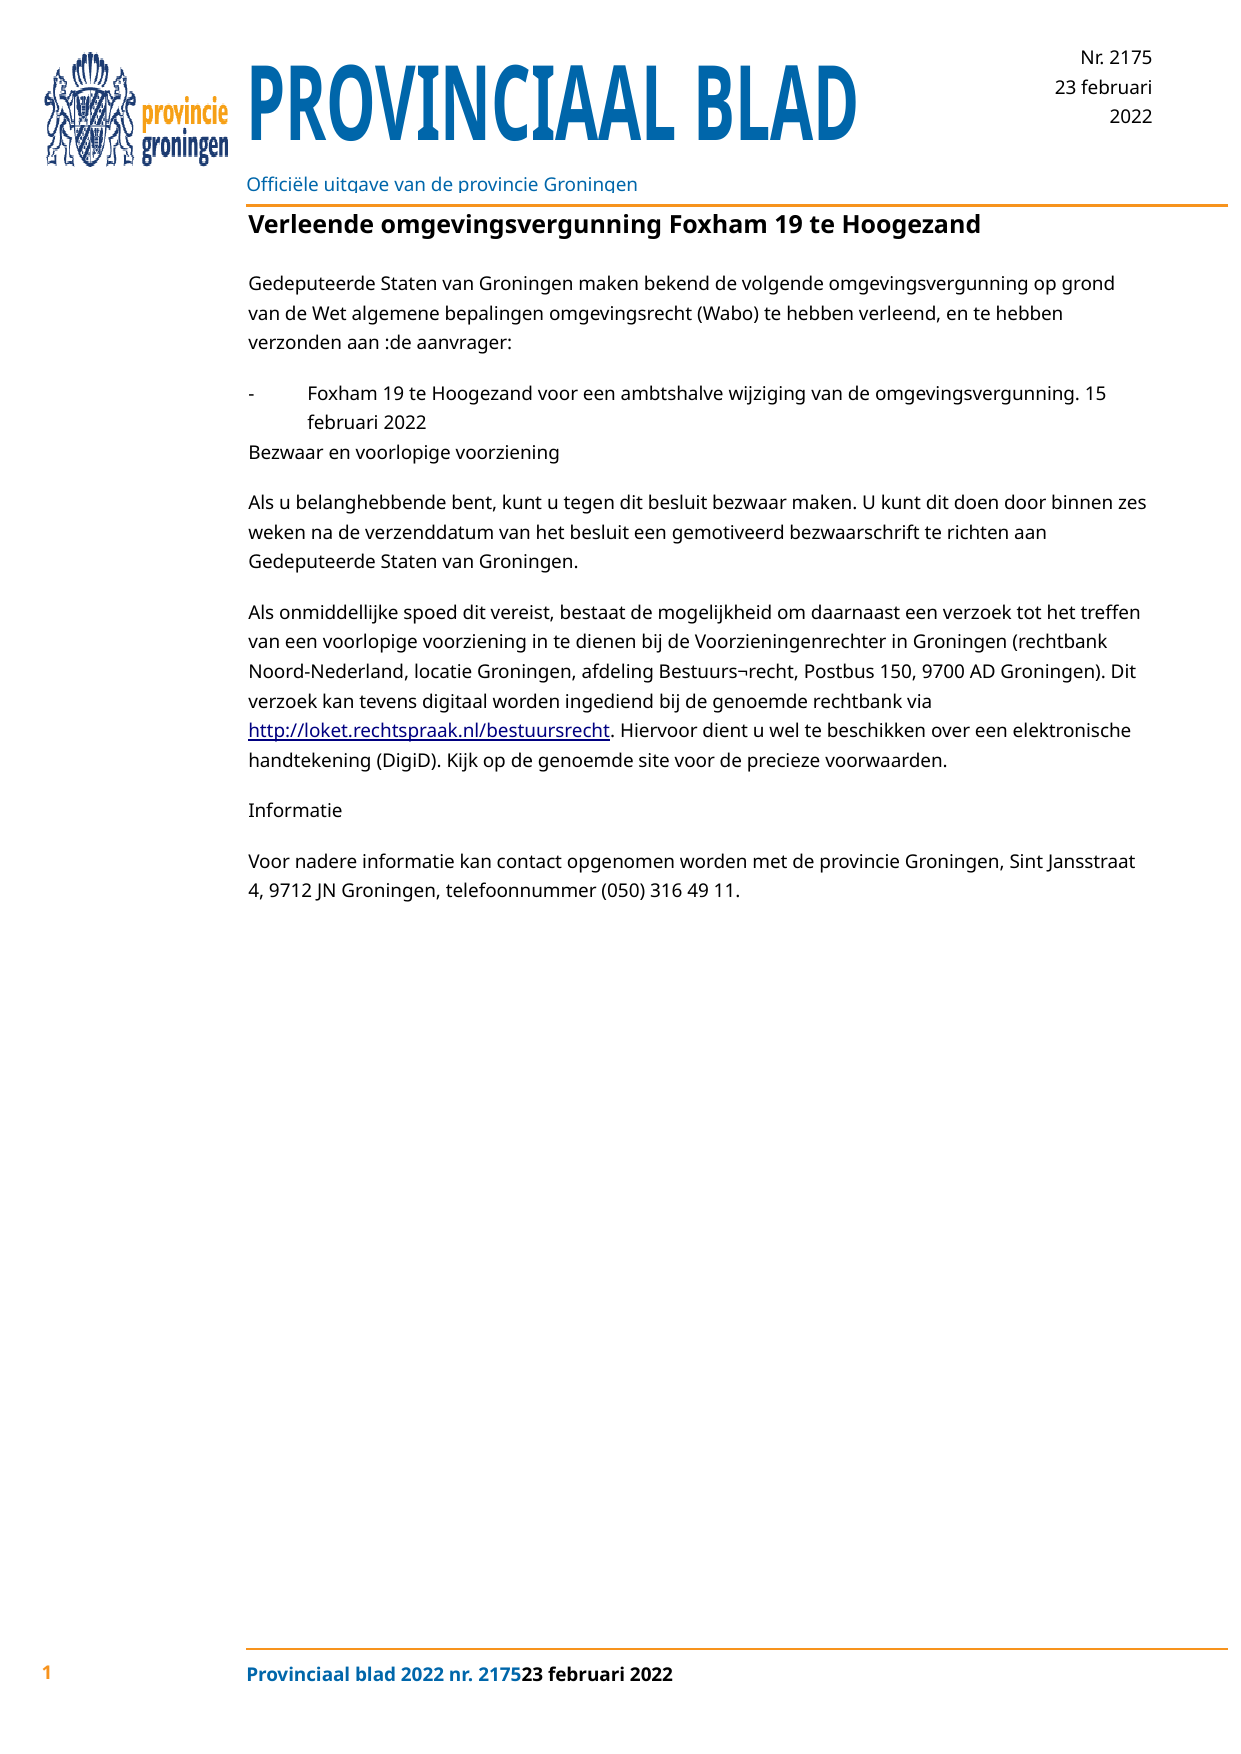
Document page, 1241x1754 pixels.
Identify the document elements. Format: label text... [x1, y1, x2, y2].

text Als u belanghebbende bent, kunt u tegen dit besluit bezwaar maken. U kunt dit doen door binnen zes weken na de verzenddatum van het besluit een gemotiveerd bezwaarschrift te richten aan Gedeputeerde Staten van Groningen. [248, 489, 1152, 574]
text Informatie [248, 797, 1152, 823]
text Verleende omgevingsvergunning Foxham 19 te Hoogezand [248, 207, 1152, 241]
text Bezwaar en voorlopige voorziening [248, 439, 1152, 465]
text Gedeputeerde Staten van Groningen maken bekend de volgende omgevingsvergunning op grond van de Wet algemene bepalingen omgevingsrecht (Wabo) te hebben verleend, en te hebben verzonden aan :de aanvrager: [248, 270, 1152, 355]
text Als onmiddellijke spoed dit vereist, bestaat de mogelijkheid om daarnaast een verzoek tot het treffen van een voorlopige voorziening in te dienen bij de Voorzieningenrechter in Groningen (rechtbank Noord-Nederland, locatie Groningen, afdeling Bestuurs¬recht, Postbus 150, 9700 AD Groningen). Dit verzoek kan tevens digitaal worden ingediend bij de genoemde rechtbank via http://loket.rechtspraak.nl/bestuursrecht. Hiervoor dient u wel te beschikken over een elektronische handtekening (DigiD). Kijk op de genoemde site voor de precieze voorwaarden. [248, 599, 1152, 773]
list Foxham 19 te Hoogezand voor een ambtshalve wijziging van de omgevingsvergunning. 15 februari 2022 [248, 380, 1152, 435]
picture [41, 47, 231, 172]
text Voor nadere informatie kan contact opgenomen worden met de provincie Groningen, Sint Jansstraat 4, 9712 JN Groningen, telefoonnummer (050) 316 49 11. [248, 848, 1152, 903]
